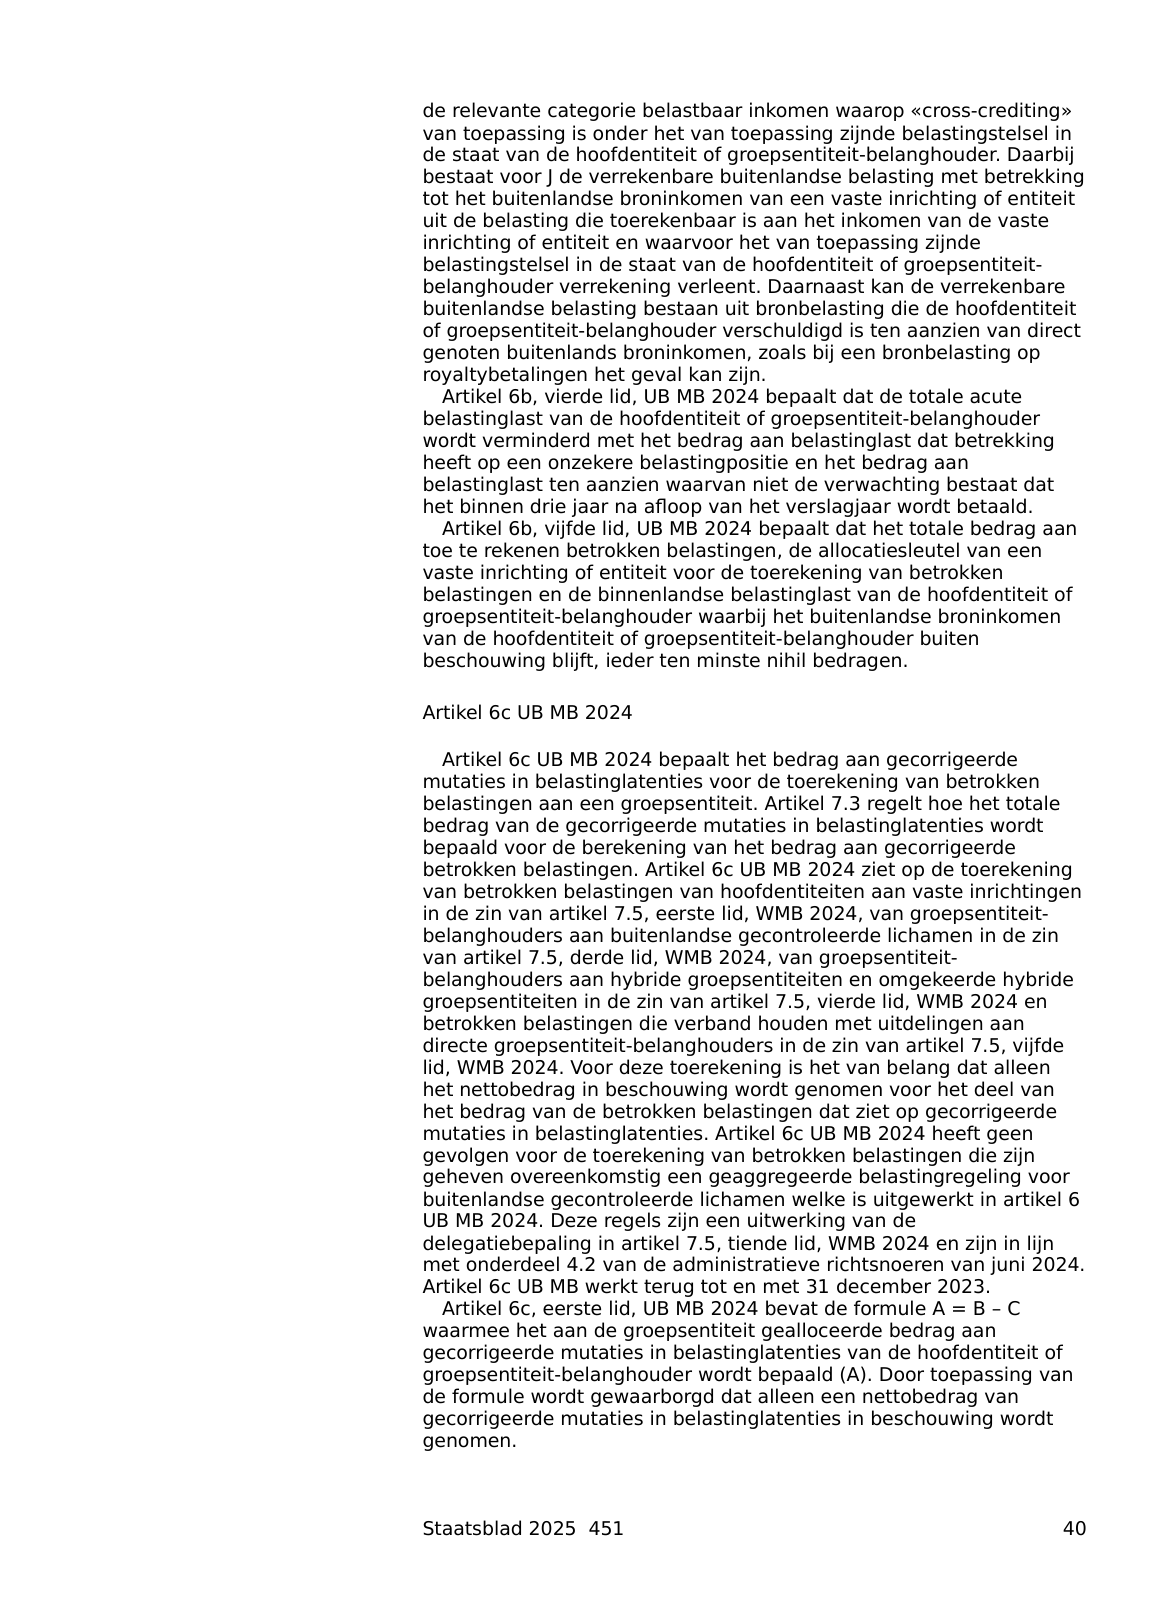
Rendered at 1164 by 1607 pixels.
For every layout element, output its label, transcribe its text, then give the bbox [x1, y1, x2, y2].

text Artikel 6b, vierde lid, UB MB 2024 bepaalt dat de totale acute belastinglast van de hoofdentiteit of groepsentiteit-belanghouder wordt verminderd met het bedrag aan belastinglast dat betrekking heeft op een onzekere belastingpositie en het bedrag aan belastinglast ten aanzien waarvan niet de verwachting bestaat dat het binnen drie jaar na afloop van het verslagjaar wordt betaald. [422, 386, 1087, 518]
text de relevante categorie belastbaar inkomen waarop «cross-crediting» van toepassing is onder het van toepassing zijnde belastingstelsel in de staat van de hoofdentiteit of groepsentiteit-belanghouder. Daarbij bestaat voor J de verrekenbare buitenlandse belasting met betrekking tot het buitenlandse broninkomen van een vaste inrichting of entiteit uit de belasting die toerekenbaar is aan het inkomen van de vaste inrichting of entiteit en waarvoor het van toepassing zijnde belastingstelsel in de staat van de hoofdentiteit of groepsentiteit-belanghouder verrekening verleent. Daarnaast kan de verrekenbare buitenlandse belasting bestaan uit bronbelasting die de hoofdentiteit of groepsentiteit-belanghouder verschuldigd is ten aanzien van direct genoten buitenlands broninkomen, zoals bij een bronbelasting op royaltybetalingen het geval kan zijn. [422, 100, 1087, 386]
subtitle Artikel 6c UB MB 2024 [422, 702, 1087, 724]
text Artikel 6c UB MB 2024 bepaalt het bedrag aan gecorrigeerde mutaties in belastinglatenties voor de toerekening van betrokken belastingen aan een groepsentiteit. Artikel 7.3 regelt hoe het totale bedrag van de gecorrigeerde mutaties in belastinglatenties wordt bepaald voor de berekening van het bedrag aan gecorrigeerde betrokken belastingen. Artikel 6c UB MB 2024 ziet op de toerekening van betrokken belastingen van hoofdentiteiten aan vaste inrichtingen in de zin van artikel 7.5, eerste lid, WMB 2024, van groepsentiteit-belanghouders aan buitenlandse gecontroleerde lichamen in de zin van artikel 7.5, derde lid, WMB 2024, van groepsentiteit-belanghouders aan hybride groepsentiteiten en omgekeerde hybride groepsentiteiten in de zin van artikel 7.5, vierde lid, WMB 2024 en betrokken belastingen die verband houden met uitdelingen aan directe groepsentiteit-belanghouders in de zin van artikel 7.5, vijfde lid, WMB 2024. Voor deze toerekening is het van belang dat alleen het nettobedrag in beschouwing wordt genomen voor het deel van het bedrag van de betrokken belastingen dat ziet op gecorrigeerde mutaties in belastinglatenties. Artikel 6c UB MB 2024 heeft geen gevolgen voor de toerekening van betrokken belastingen die zijn geheven overeenkomstig een geaggregeerde belastingregeling voor buitenlandse gecontroleerde lichamen welke is uitgewerkt in artikel 6 UB MB 2024. Deze regels zijn een uitwerking van de delegatiebepaling in artikel 7.5, tiende lid, WMB 2024 en zijn in lijn met onderdeel 4.2 van de administratieve richtsnoeren van juni 2024. Artikel 6c UB MB werkt terug tot en met 31 december 2023. [422, 749, 1087, 1298]
text Artikel 6c, eerste lid, UB MB 2024 bevat de formule A = B – C waarmee het aan de groepsentiteit gealloceerde bedrag aan gecorrigeerde mutaties in belastinglatenties van de hoofdentiteit of groepsentiteit-belanghouder wordt bepaald (A). Door toepassing van de formule wordt gewaarborgd dat alleen een nettobedrag van gecorrigeerde mutaties in belastinglatenties in beschouwing wordt genomen. [422, 1298, 1087, 1452]
text Artikel 6b, vijfde lid, UB MB 2024 bepaalt dat het totale bedrag aan toe te rekenen betrokken belastingen, de allocatiesleutel van een vaste inrichting of entiteit voor de toerekening van betrokken belastingen en de binnenlandse belastinglast van de hoofdentiteit of groepsentiteit-belanghouder waarbij het buitenlandse broninkomen van de hoofdentiteit of groepsentiteit-belanghouder buiten beschouwing blijft, ieder ten minste nihil bedragen. [422, 518, 1087, 672]
